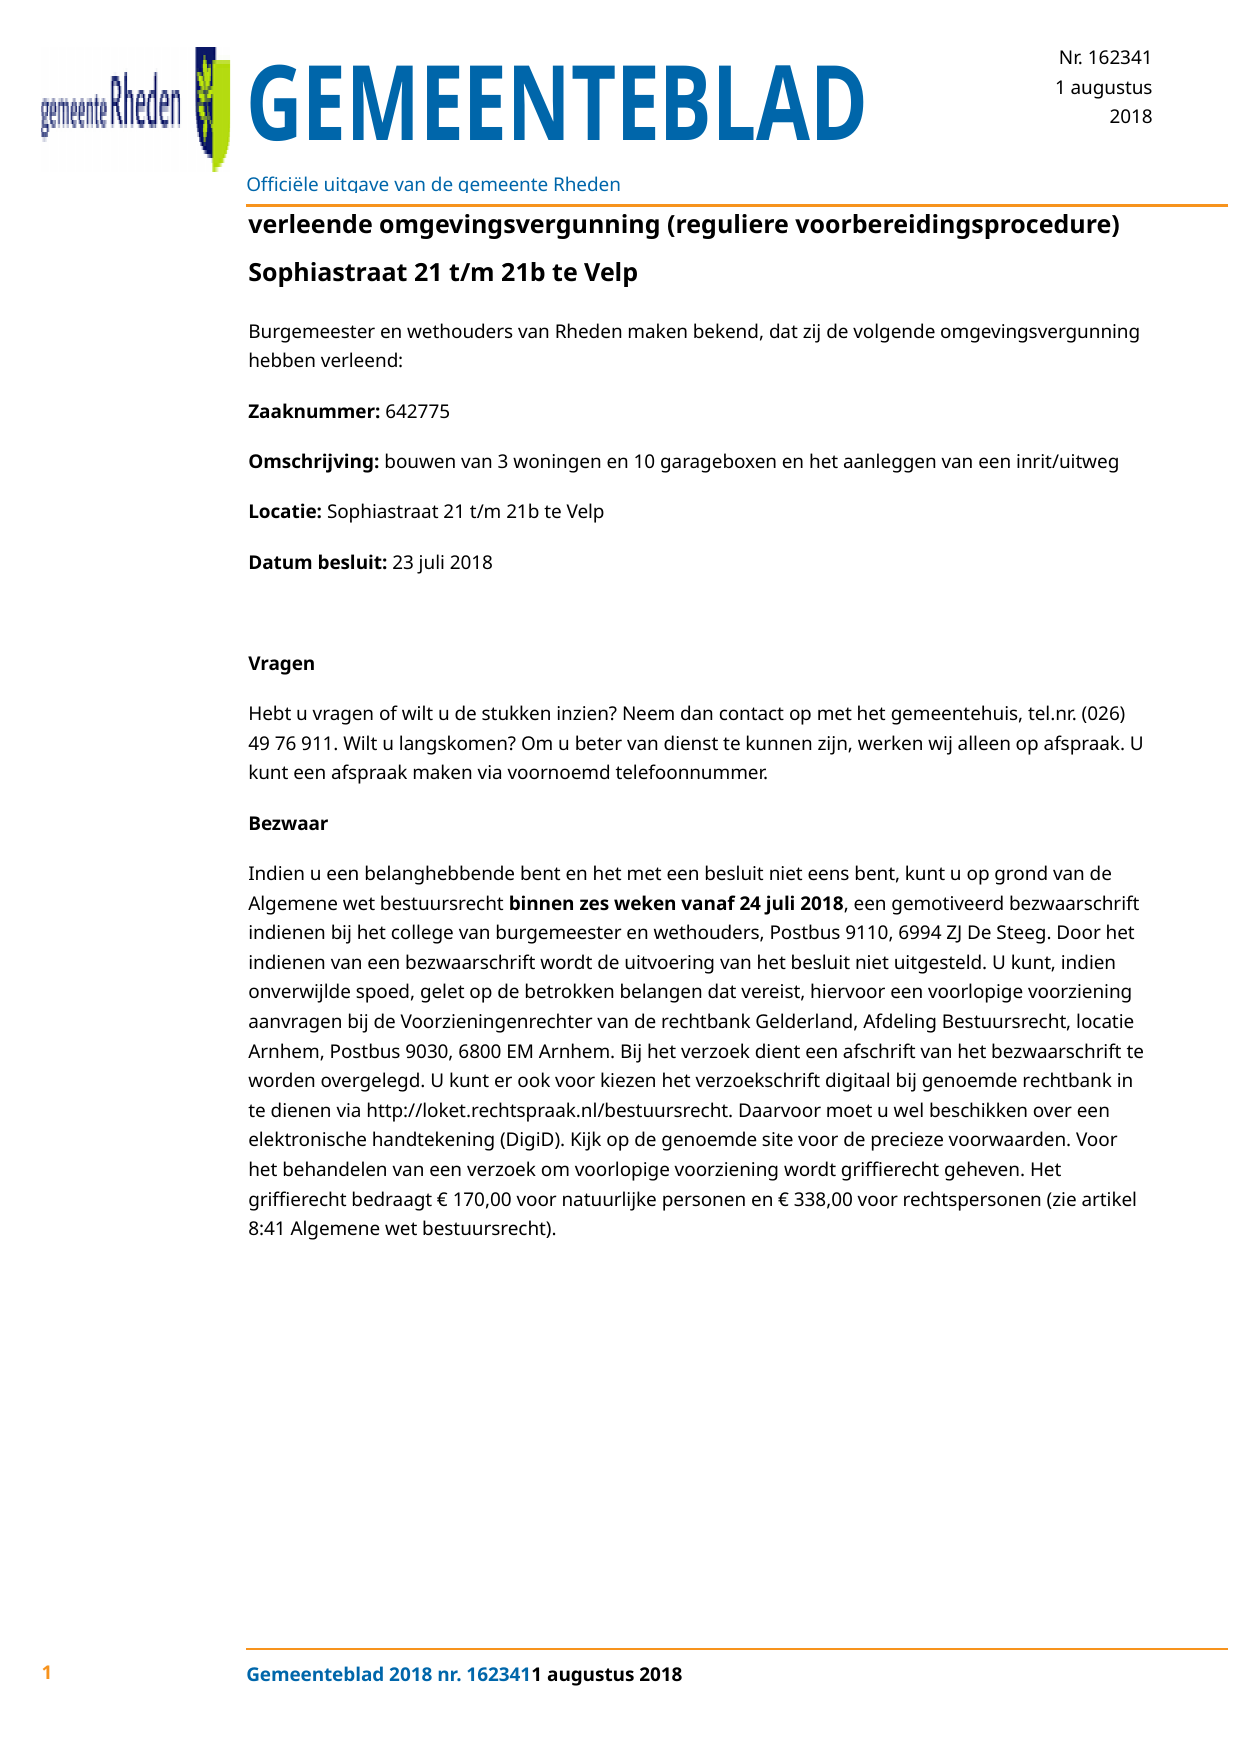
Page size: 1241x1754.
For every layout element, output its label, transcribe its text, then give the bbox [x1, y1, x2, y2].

text verleende omgevingsvergunning (reguliere voorbereidingsprocedure) Sophiastraat 21 t/m 21b te Velp [248, 207, 1152, 288]
text Hebt u vragen of wilt u de stukken inzien? Neem dan contact op met het gemeentehuis, tel.nr. (026) 49 76 911. Wilt u langskomen? Om u beter van dienst te kunnen zijn, werken wij alleen op afspraak. U kunt een afspraak maken via voornoemd telefoonnummer. [248, 700, 1152, 785]
text Omschrijving: bouwen van 3 woningen en 10 garageboxen en het aanleggen van een inrit/uitweg [248, 448, 1152, 474]
text Datum besluit: 23 juli 2018 [248, 549, 1152, 575]
text Zaaknummer: 642775 [248, 398, 1152, 424]
text Burgemeester en wethouders van Rheden maken bekend, dat zij de volgende omgevingsvergunning hebben verleend: [248, 318, 1152, 373]
text Bezwaar [248, 810, 1152, 836]
text Locatie: Sophiastraat 21 t/m 21b te Velp [248, 499, 1152, 524]
picture [41, 47, 231, 172]
text Indien u een belanghebbende bent en het met een besluit niet eens bent, kunt u op grond van de Algemene wet bestuursrecht binnen zes weken vanaf 24 juli 2018, een gemotiveerd bezwaarschrift indienen bij het college van burgemeester en wethouders, Postbus 9110, 6994 ZJ De Steeg. Door het indienen van een bezwaarschrift wordt de uitvoering van het besluit niet uitgesteld. U kunt, indien onverwijlde spoed, gelet op de betrokken belangen dat vereist, hiervoor een voorlopige voorziening aanvragen bij de Voorzieningenrechter van de rechtbank Gelderland, Afdeling Bestuursrecht, locatie Arnhem, Postbus 9030, 6800 EM Arnhem. Bij het verzoek dient een afschrift van het bezwaarschrift te worden overgelegd. U kunt er ook voor kiezen het verzoekschrift digitaal bij genoemde rechtbank in te dienen via http://loket.rechtspraak.nl/bestuursrecht. Daarvoor moet u wel beschikken over een elektronische handtekening (DigiD). Kijk op de genoemde site voor de precieze voorwaarden. Voor het behandelen van een verzoek om voorlopige voorziening wordt griffierecht geheven. Het griffierecht bedraagt € 170,00 voor natuurlijke personen en € 338,00 voor rechtspersonen (zie artikel 8:41 Algemene wet bestuursrecht). [248, 860, 1152, 1241]
text Vragen [248, 650, 1152, 676]
